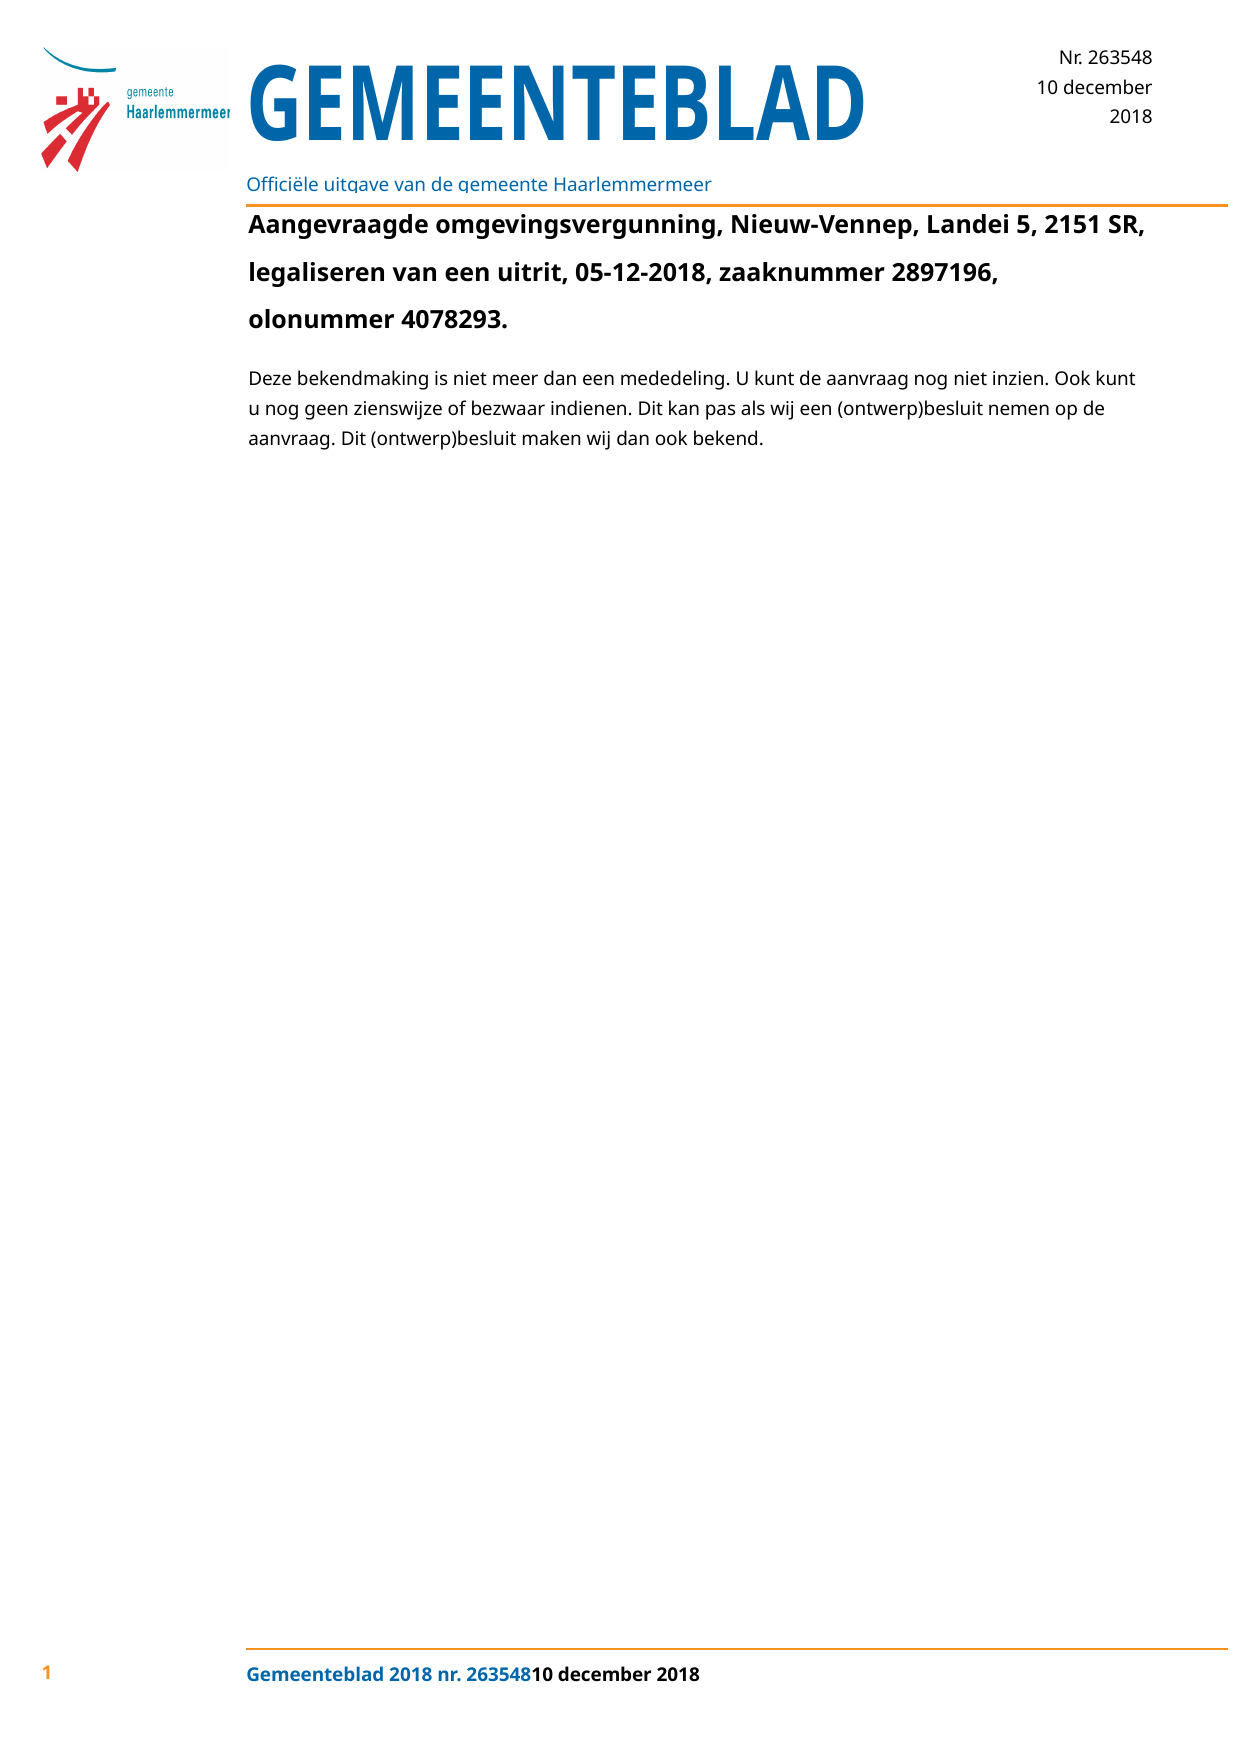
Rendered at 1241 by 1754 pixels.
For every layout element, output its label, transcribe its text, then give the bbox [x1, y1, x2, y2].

text Aangevraagde omgevingsvergunning, Nieuw-Vennep, Landei 5, 2151 SR, legaliseren van een uitrit, 05-12-2018, zaaknummer 2897196, olonummer 4078293. [248, 207, 1152, 336]
picture [41, 47, 231, 172]
text Deze bekendmaking is niet meer dan een mededeling. U kunt de aanvraag nog niet inzien. Ook kunt u nog geen zienswijze of bezwaar indienen. Dit kan pas als wij een (ontwerp)besluit nemen op de aanvraag. Dit (ontwerp)besluit maken wij dan ook bekend. [248, 366, 1152, 450]
